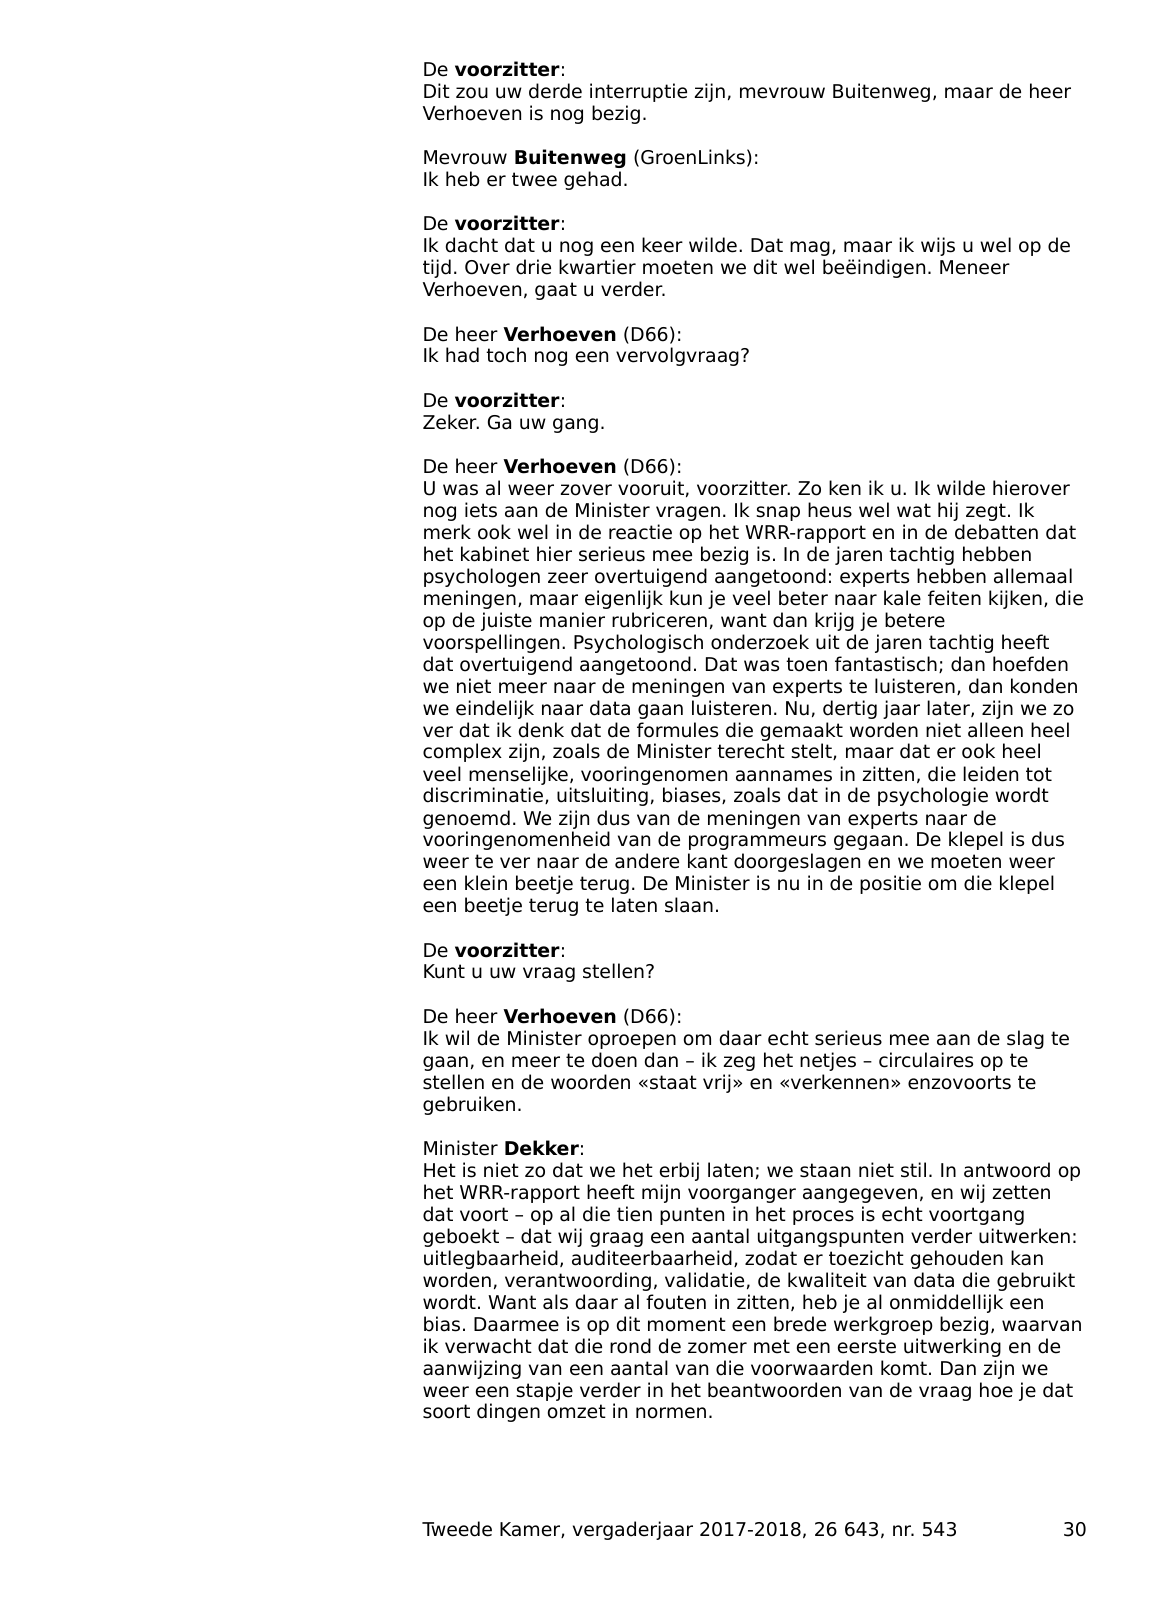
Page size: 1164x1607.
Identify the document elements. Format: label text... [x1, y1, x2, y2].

text Ik heb er twee gehad. [422, 169, 1087, 191]
text Het is niet zo dat we het erbij laten; we staan niet stil. In antwoord op het WRR-rapport heeft mijn voorganger aangegeven, en wij zetten dat voort – op al die tien punten in het proces is echt voortgang geboekt – dat wij graag een aantal uitgangspunten verder uitwerken: uitlegbaarheid, auditeerbaarheid, zodat er toezicht gehouden kan worden, verantwoording, validatie, de kwaliteit van data die gebruikt wordt. Want als daar al fouten in zitten, heb je al onmiddellijk een bias. Daarmee is op dit moment een brede werkgroep bezig, waarvan ik verwacht dat die rond de zomer met een eerste uitwerking en de aanwijzing van een aantal van die voorwaarden komt. Dan zijn we weer een stapje verder in het beantwoorden van de vraag hoe je dat soort dingen omzet in normen. [422, 1160, 1087, 1423]
text Mevrouw Buitenweg (GroenLinks): [422, 147, 1087, 169]
text Ik dacht dat u nog een keer wilde. Dat mag, maar ik wijs u wel op de tijd. Over drie kwartier moeten we dit wel beëindigen. Meneer Verhoeven, gaat u verder. [422, 235, 1087, 301]
text De voorzitter: [422, 213, 1087, 235]
text Dit zou uw derde interruptie zijn, mevrouw Buitenweg, maar de heer Verhoeven is nog bezig. [422, 81, 1087, 125]
text De heer Verhoeven (D66): [422, 456, 1087, 478]
text De voorzitter: [422, 59, 1087, 81]
text Minister Dekker: [422, 1138, 1087, 1160]
text De voorzitter: [422, 389, 1087, 412]
text Kunt u uw vraag stellen? [422, 961, 1087, 983]
text De voorzitter: [422, 939, 1087, 961]
text Zeker. Ga uw gang. [422, 412, 1087, 433]
text U was al weer zover vooruit, voorzitter. Zo ken ik u. Ik wilde hierover nog iets aan de Minister vragen. Ik snap heus wel wat hij zegt. Ik merk ook wel in de reactie op het WRR-rapport en in de debatten dat het kabinet hier serieus mee bezig is. In de jaren tachtig hebben psychologen zeer overtuigend aangetoond: experts hebben allemaal meningen, maar eigenlijk kun je veel beter naar kale feiten kijken, die op de juiste manier rubriceren, want dan krijg je betere voorspellingen. Psychologisch onderzoek uit de jaren tachtig heeft dat overtuigend aangetoond. Dat was toen fantastisch; dan hoefden we niet meer naar de meningen van experts te luisteren, dan konden we eindelijk naar data gaan luisteren. Nu, dertig jaar later, zijn we zo ver dat ik denk dat de formules die gemaakt worden niet alleen heel complex zijn, zoals de Minister terecht stelt, maar dat er ook heel veel menselijke, vooringenomen aannames in zitten, die leiden tot discriminatie, uitsluiting, biases, zoals dat in de psychologie wordt genoemd. We zijn dus van de meningen van experts naar de vooringenomenheid van de programmeurs gegaan. De klepel is dus weer te ver naar de andere kant doorgeslagen en we moeten weer een klein beetje terug. De Minister is nu in de positie om die klepel een beetje terug te laten slaan. [422, 478, 1087, 917]
text Ik had toch nog een vervolgvraag? [422, 345, 1087, 367]
text Ik wil de Minister oproepen om daar echt serieus mee aan de slag te gaan, en meer te doen dan – ik zeg het netjes – circulaires op te stellen en de woorden «staat vrij» en «verkennen» enzovoorts te gebruiken. [422, 1028, 1087, 1116]
text De heer Verhoeven (D66): [422, 1006, 1087, 1028]
text De heer Verhoeven (D66): [422, 323, 1087, 345]
